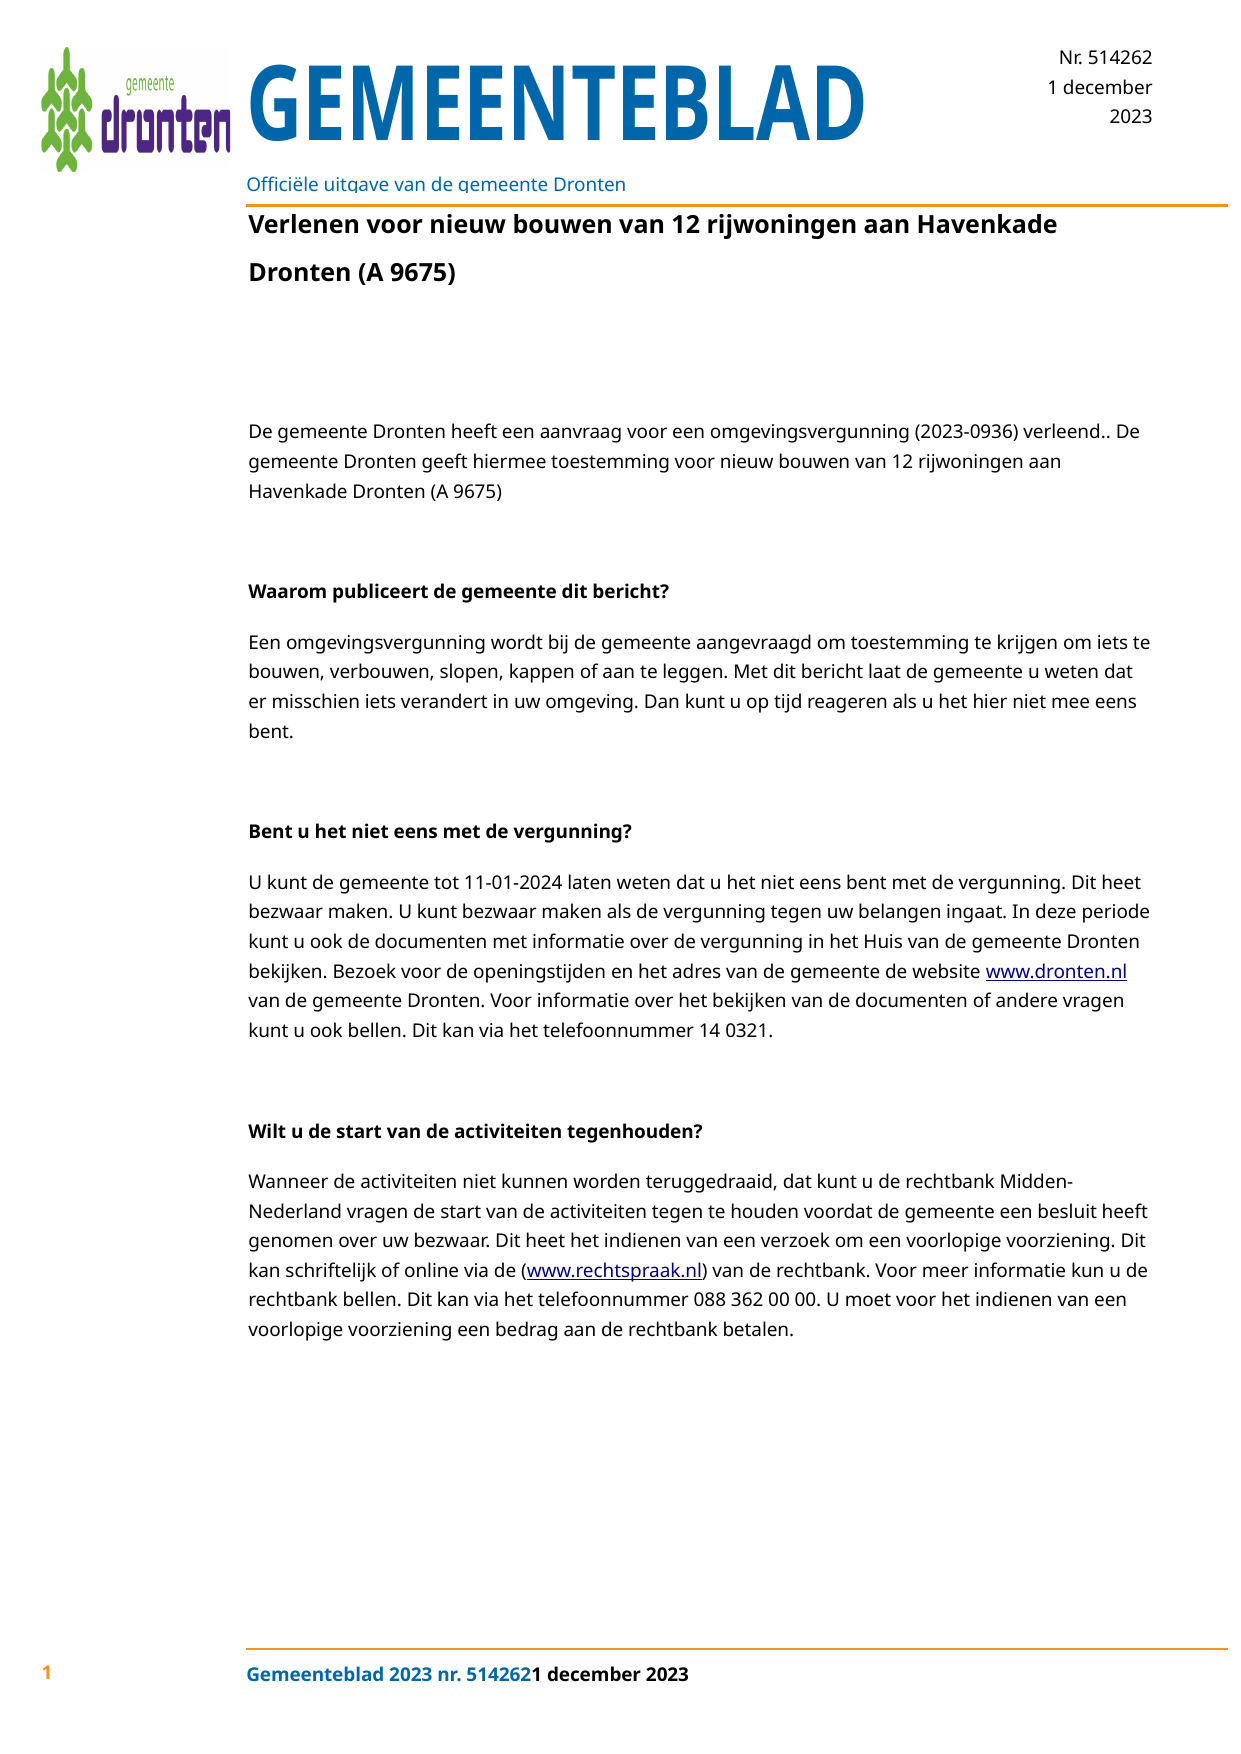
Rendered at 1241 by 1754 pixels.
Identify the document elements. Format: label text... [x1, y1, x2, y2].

text Een omgevingsvergunning wordt bij de gemeente aangevraagd om toestemming te krijgen om iets te bouwen, verbouwen, slopen, kappen of aan te leggen. Met dit bericht laat de gemeente u weten dat er misschien iets verandert in uw omgeving. Dan kunt u op tijd reageren als u het hier niet mee eens bent. [248, 629, 1152, 744]
text Wilt u de start van de activiteiten tegenhouden? [248, 1118, 1152, 1144]
text Waarom publiceert de gemeente dit bericht? [248, 579, 1152, 604]
text Wanneer de activiteiten niet kunnen worden teruggedraaid, dat kunt u de rechtbank Midden-Nederland vragen de start van de activiteiten tegen te houden voordat de gemeente een besluit heeft genomen over uw bezwaar. Dit heet het indienen van een verzoek om een voorlopige voorziening. Dit kan schriftelijk of online via de (www.rechtspraak.nl) van de rechtbank. Voor meer informatie kun u de rechtbank bellen. Dit kan via het telefoonnummer 088 362 00 00. U moet voor het indienen van een voorlopige voorziening een bedrag aan de rechtbank betalen. [248, 1168, 1152, 1342]
text Bent u het niet eens met de vergunning? [248, 819, 1152, 844]
text U kunt de gemeente tot 11-01-2024 laten weten dat u het niet eens bent met de vergunning. Dit heet bezwaar maken. U kunt bezwaar maken als de vergunning tegen uw belangen ingaat. In deze periode kunt u ook de documenten met informatie over de vergunning in het Huis van de gemeente Dronten bekijken. Bezoek voor de openingstijden en het adres van de gemeente de website www.dronten.nl van de gemeente Dronten. Voor informatie over het bekijken van de documenten of andere vragen kunt u ook bellen. Dit kan via het telefoonnummer 14 0321. [248, 869, 1152, 1043]
text Verlenen voor nieuw bouwen van 12 rijwoningen aan Havenkade Dronten (A 9675) [248, 207, 1152, 288]
picture [41, 47, 231, 172]
text De gemeente Dronten heeft een aanvraag voor een omgevingsvergunning (2023-0936) verleend.. De gemeente Dronten geeft hiermee toestemming voor nieuw bouwen van 12 rijwoningen aan Havenkade Dronten (A 9675) [248, 419, 1152, 504]
